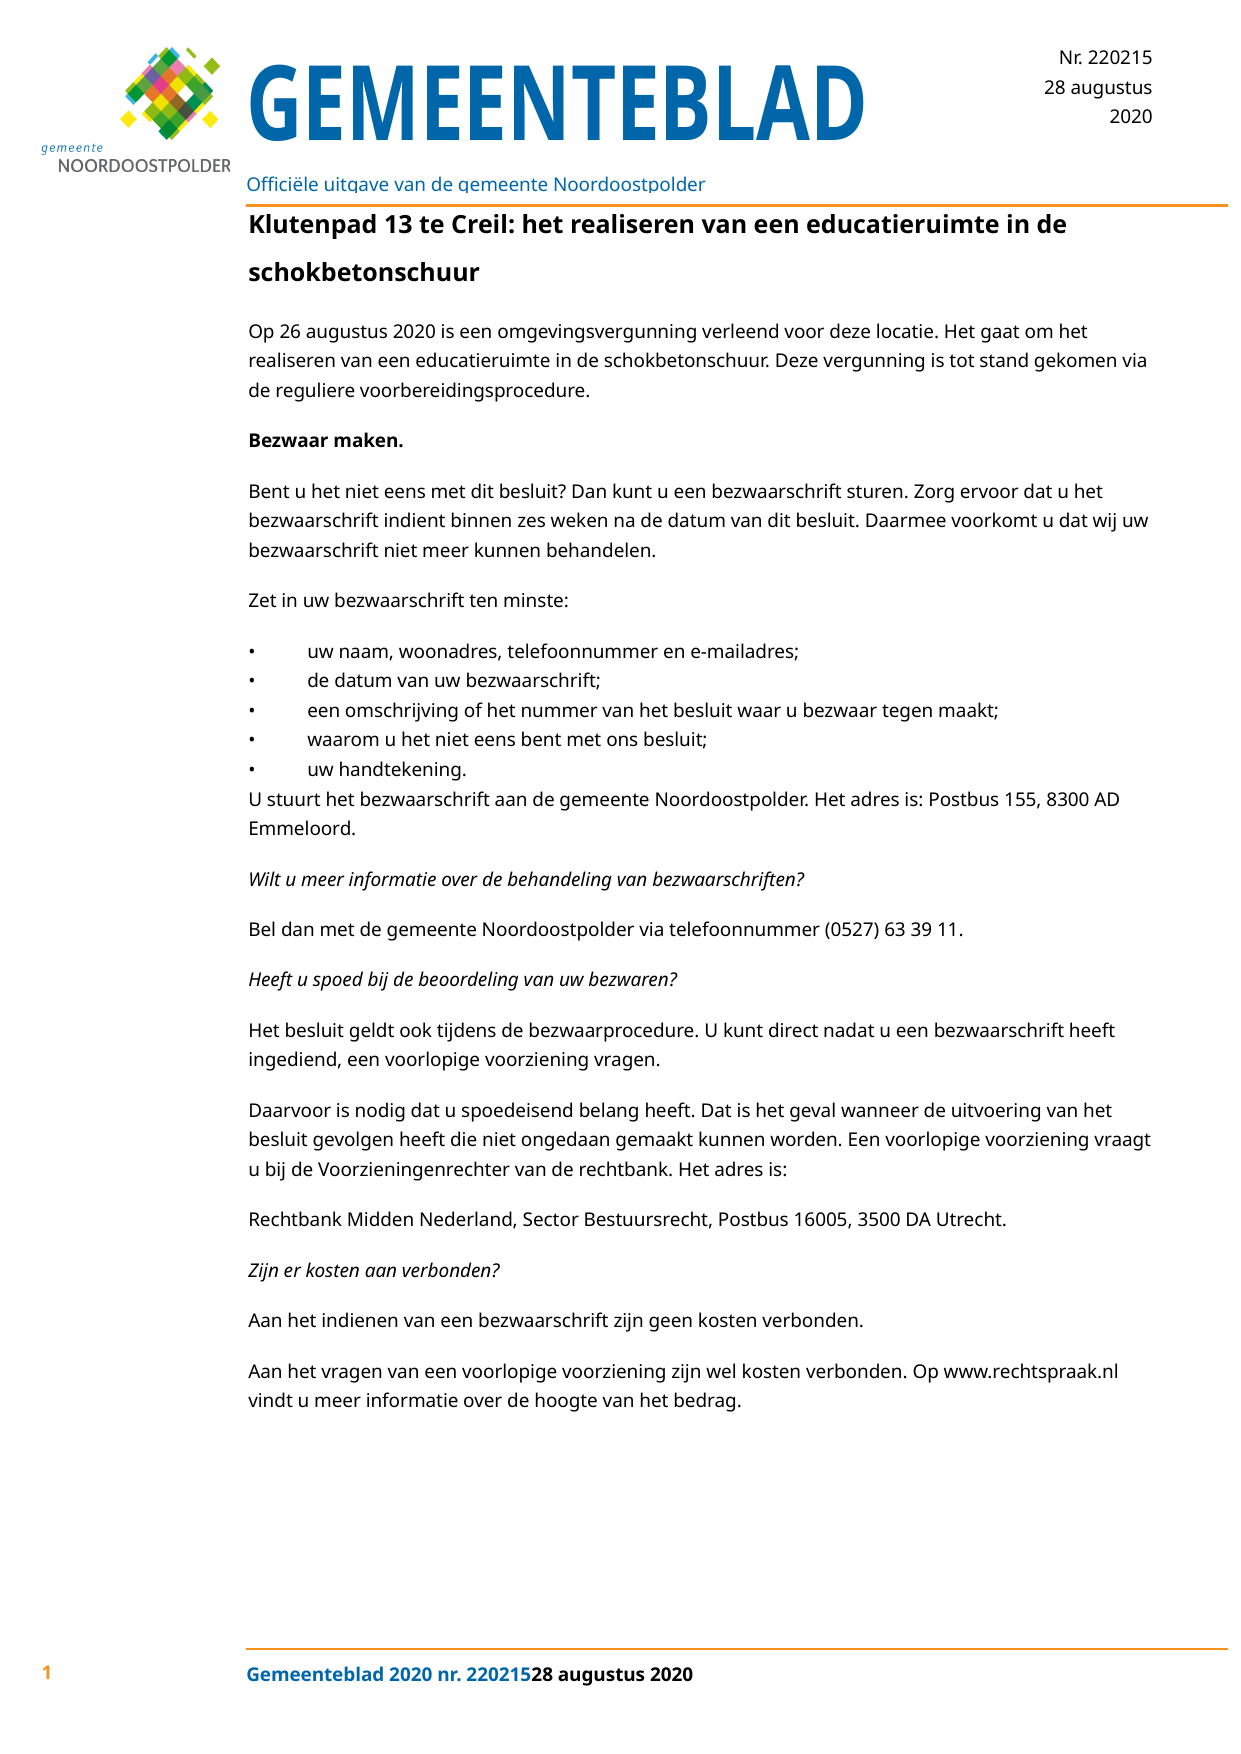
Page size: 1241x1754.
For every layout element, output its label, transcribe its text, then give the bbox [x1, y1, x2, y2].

text Rechtbank Midden Nederland, Sector Bestuursrecht, Postbus 16005, 3500 DA Utrecht. [248, 1207, 1152, 1232]
text Bel dan met de gemeente Noordoostpolder via telefoonnummer (0527) 63 39 11. [248, 916, 1152, 942]
text Zijn er kosten aan verbonden? [248, 1257, 1152, 1283]
text Daarvoor is nodig dat u spoedeisend belang heeft. Dat is het geval wanneer de uitvoering van het besluit gevolgen heeft die niet ongedaan gemaakt kunnen worden. Een voorlopige voorziening vraagt u bij de Voorzieningenrechter van de rechtbank. Het adres is: [248, 1097, 1152, 1182]
list een omschrijving of het nummer van het besluit waar u bezwaar tegen maakt; [248, 697, 1152, 723]
picture [41, 47, 231, 172]
text Klutenpad 13 te Creil: het realiseren van een educatieruimte in de schokbetonschuur [248, 207, 1152, 288]
list uw handtekening. [248, 756, 1152, 782]
list waarom u het niet eens bent met ons besluit; [248, 727, 1152, 752]
text Bezwaar maken. [248, 427, 1152, 453]
text Aan het indienen van een bezwaarschrift zijn geen kosten verbonden. [248, 1307, 1152, 1333]
list uw naam, woonadres, telefoonnummer en e-mailadres; [248, 638, 1152, 664]
text Bent u het niet eens met dit besluit? Dan kunt u een bezwaarschrift sturen. Zorg ervoor dat u het bezwaarschrift indient binnen zes weken na de datum van dit besluit. Daarmee voorkomt u dat wij uw bezwaarschrift niet meer kunnen behandelen. [248, 478, 1152, 563]
text Aan het vragen van een voorlopige voorziening zijn wel kosten verbonden. Op www.rechtspraak.nl vindt u meer informatie over de hoogte van het bedrag. [248, 1358, 1152, 1413]
text Wilt u meer informatie over de behandeling van bezwaarschriften? [248, 866, 1152, 892]
list de datum van uw bezwaarschrift; [248, 667, 1152, 693]
text Het besluit geldt ook tijdens de bezwaarprocedure. U kunt direct nadat u een bezwaarschrift heeft ingediend, een voorlopige voorziening vragen. [248, 1017, 1152, 1072]
text Heeft u spoed bij de beoordeling van uw bezwaren? [248, 967, 1152, 992]
text Op 26 augustus 2020 is een omgevingsvergunning verleend voor deze locatie. Het gaat om het realiseren van een educatieruimte in de schokbetonschuur. Deze vergunning is tot stand gekomen via de reguliere voorbereidingsprocedure. [248, 318, 1152, 403]
text U stuurt het bezwaarschrift aan de gemeente Noordoostpolder. Het adres is: Postbus 155, 8300 AD Emmeloord. [248, 786, 1152, 841]
text Zet in uw bezwaarschrift ten minste: [248, 587, 1152, 613]
